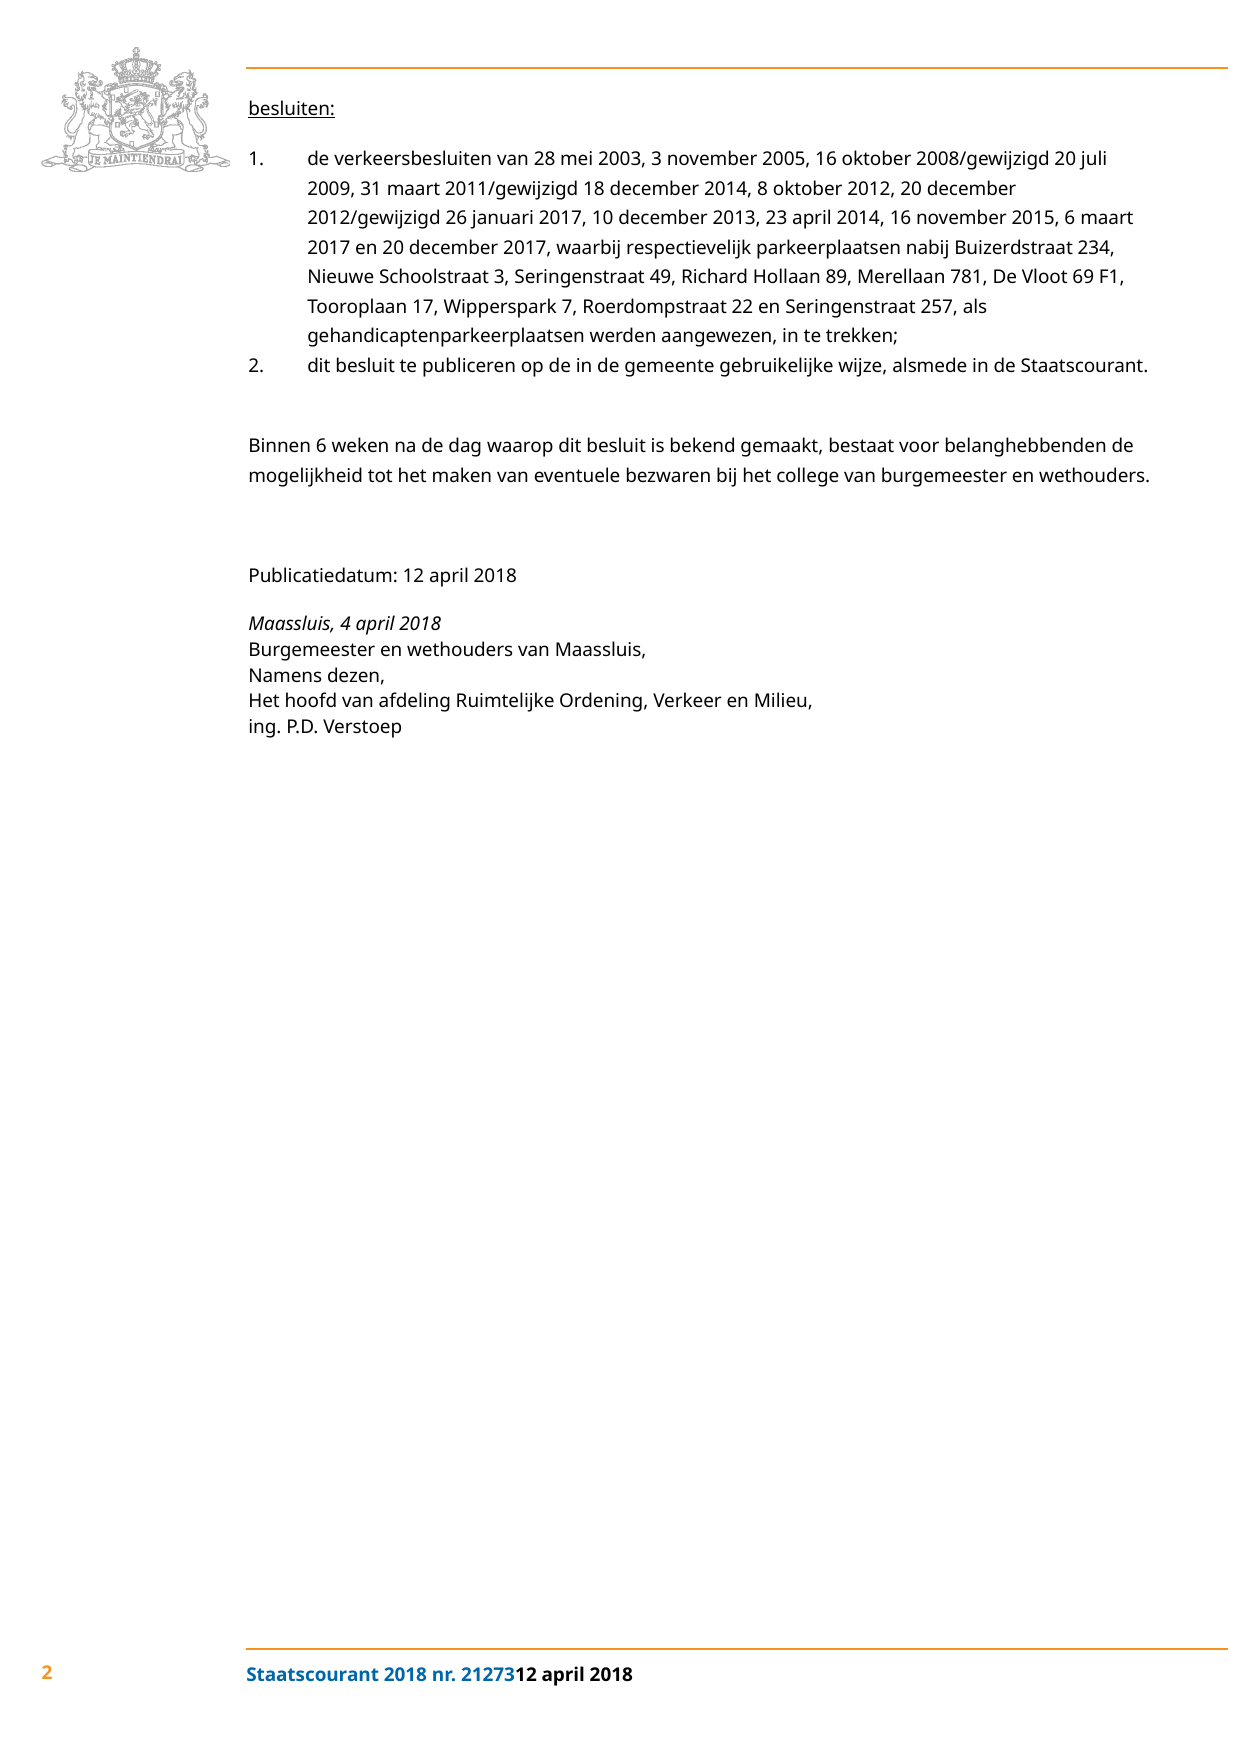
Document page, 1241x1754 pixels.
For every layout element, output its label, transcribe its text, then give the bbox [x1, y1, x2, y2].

text besluiten: [248, 95, 1152, 121]
text Burgemeester en wethouders van Maassluis, [248, 636, 1152, 662]
text Publicatiedatum: 12 april 2018 [248, 563, 1152, 588]
list dit besluit te publiceren op de in de gemeente gebruikelijke wijze, alsmede in de Staatscourant. [248, 352, 1152, 378]
text Namens dezen, [248, 662, 1152, 688]
text Het hoofd van afdeling Ruimtelijke Ordening, Verkeer en Milieu, [248, 688, 1152, 713]
picture [41, 47, 231, 172]
text ing. P.D. Verstoep [248, 713, 1152, 739]
list de verkeersbesluiten van 28 mei 2003, 3 november 2005, 16 oktober 2008/gewijzigd 20 juli 2009, 31 maart 2011/gewijzigd 18 december 2014, 8 oktober 2012, 20 december 2012/gewijzigd 26 januari 2017, 10 december 2013, 23 april 2014, 16 november 2015, 6 maart 2017 en 20 december 2017, waarbij respectievelijk parkeerplaatsen nabij Buizerdstraat 234, Nieuwe Schoolstraat 3, Seringenstraat 49, Richard Hollaan 89, Merellaan 781, De Vloot 69 F1, Tooroplaan 17, Wipperspark 7, Roerdompstraat 22 en Seringenstraat 257, als gehandicaptenparkeerplaatsen werden aangewezen, in te trekken; [248, 145, 1152, 348]
text Binnen 6 weken na de dag waarop dit besluit is bekend gemaakt, bestaat voor belanghebbenden de mogelijkheid tot het maken van eventuele bezwaren bij het college van burgemeester en wethouders. [248, 432, 1152, 488]
text Maassluis, 4 april 2018 [248, 611, 1152, 636]
